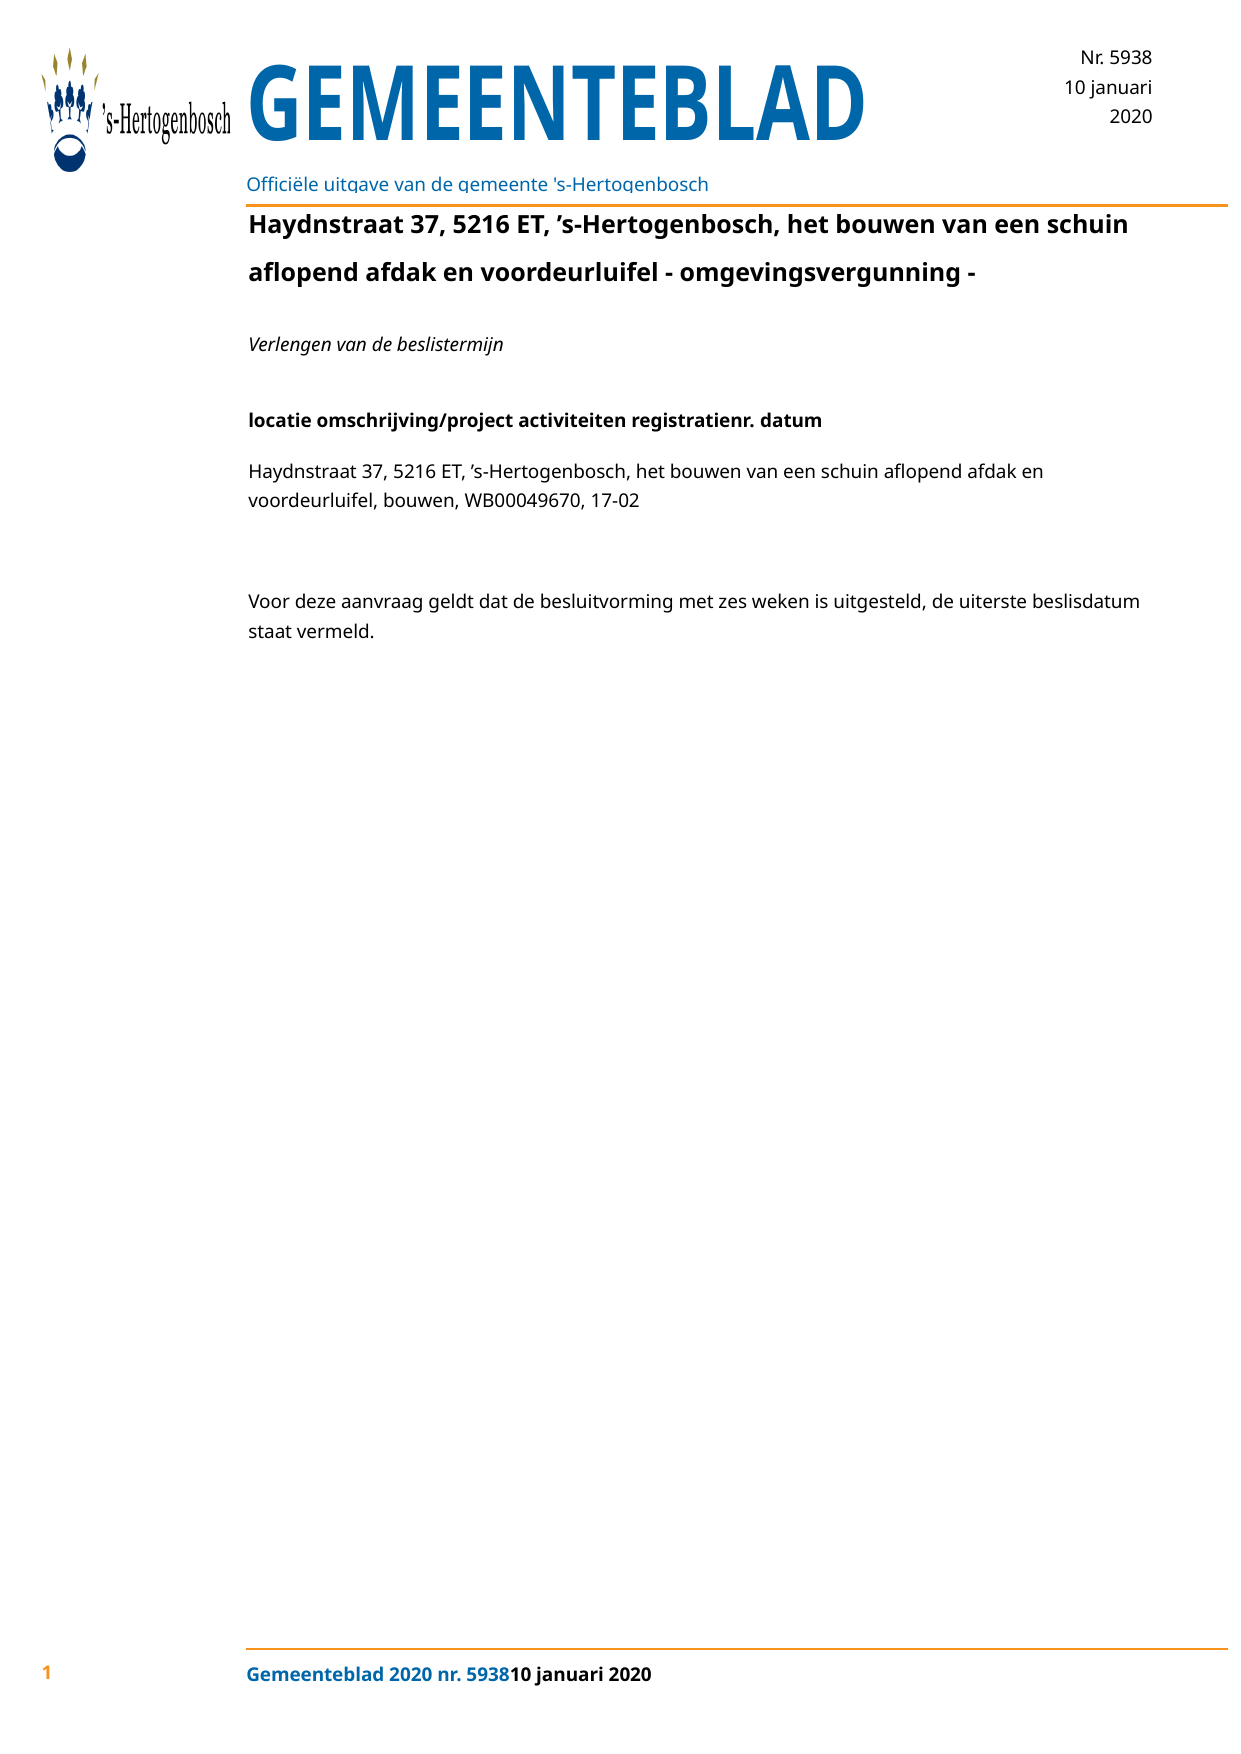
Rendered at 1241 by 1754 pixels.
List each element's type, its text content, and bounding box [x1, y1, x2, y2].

text Voor deze aanvraag geldt dat de besluitvorming met zes weken is uitgesteld, de uiterste beslisdatum staat vermeld. [248, 588, 1152, 644]
text locatie omschrijving/project activiteiten registratienr. datum [248, 408, 1152, 433]
text Haydnstraat 37, 5216 ET, ’s-Hertogenbosch, het bouwen van een schuin aflopend afdak en voordeurluifel - omgevingsvergunning - [248, 207, 1152, 288]
text Haydnstraat 37, 5216 ET, ’s-Hertogenbosch, het bouwen van een schuin aflopend afdak en voordeurluifel, bouwen, WB00049670, 17-02 [248, 458, 1152, 513]
text Verlengen van de beslistermijn [248, 331, 1152, 357]
picture [41, 47, 231, 172]
